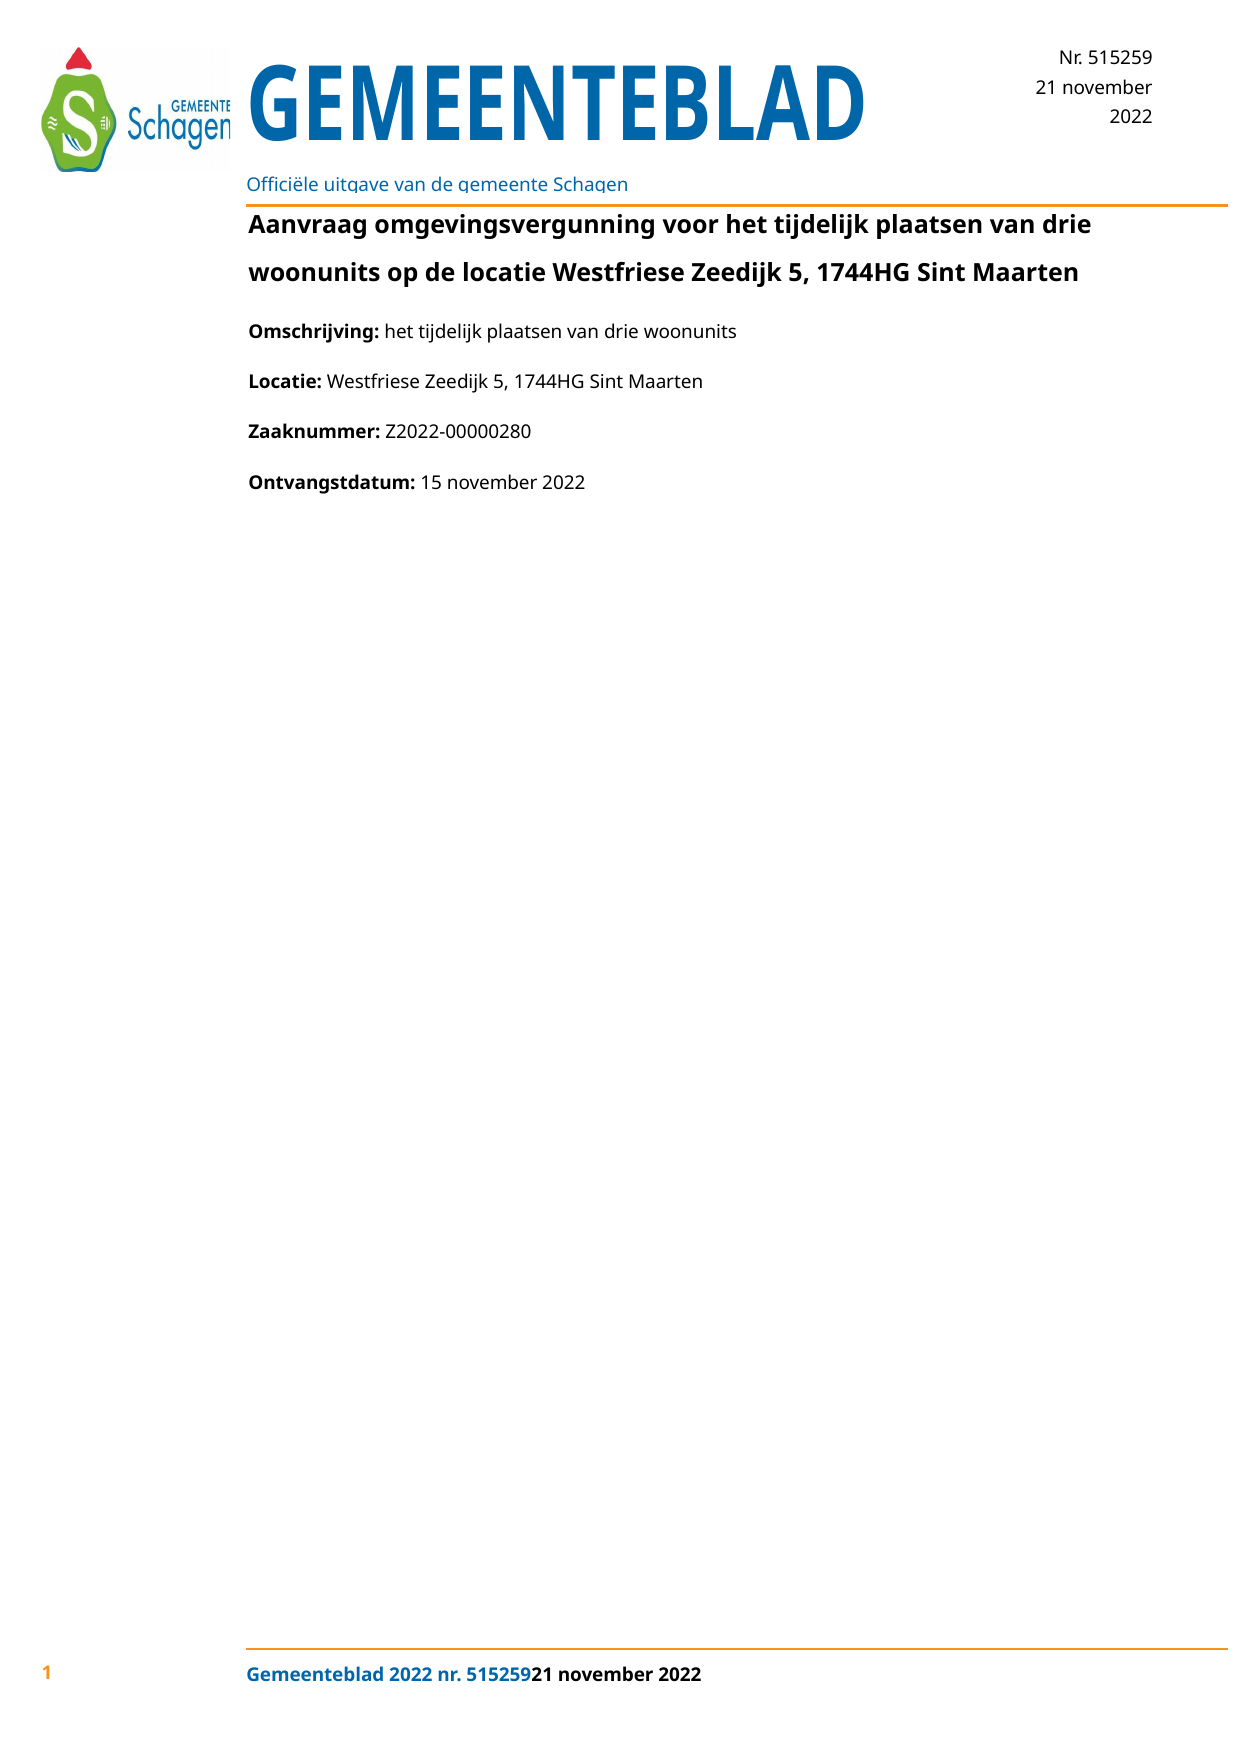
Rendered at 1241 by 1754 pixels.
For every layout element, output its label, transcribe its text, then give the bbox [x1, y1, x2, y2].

text Locatie: Westfriese Zeedijk 5, 1744HG Sint Maarten [248, 368, 1152, 394]
text Aanvraag omgevingsvergunning voor het tijdelijk plaatsen van drie woonunits op de locatie Westfriese Zeedijk 5, 1744HG Sint Maarten [248, 207, 1152, 288]
text Ontvangstdatum: 15 november 2022 [248, 469, 1152, 495]
picture [41, 47, 231, 172]
text Omschrijving: het tijdelijk plaatsen van drie woonunits [248, 318, 1152, 344]
text Zaaknummer: Z2022-00000280 [248, 419, 1152, 444]
